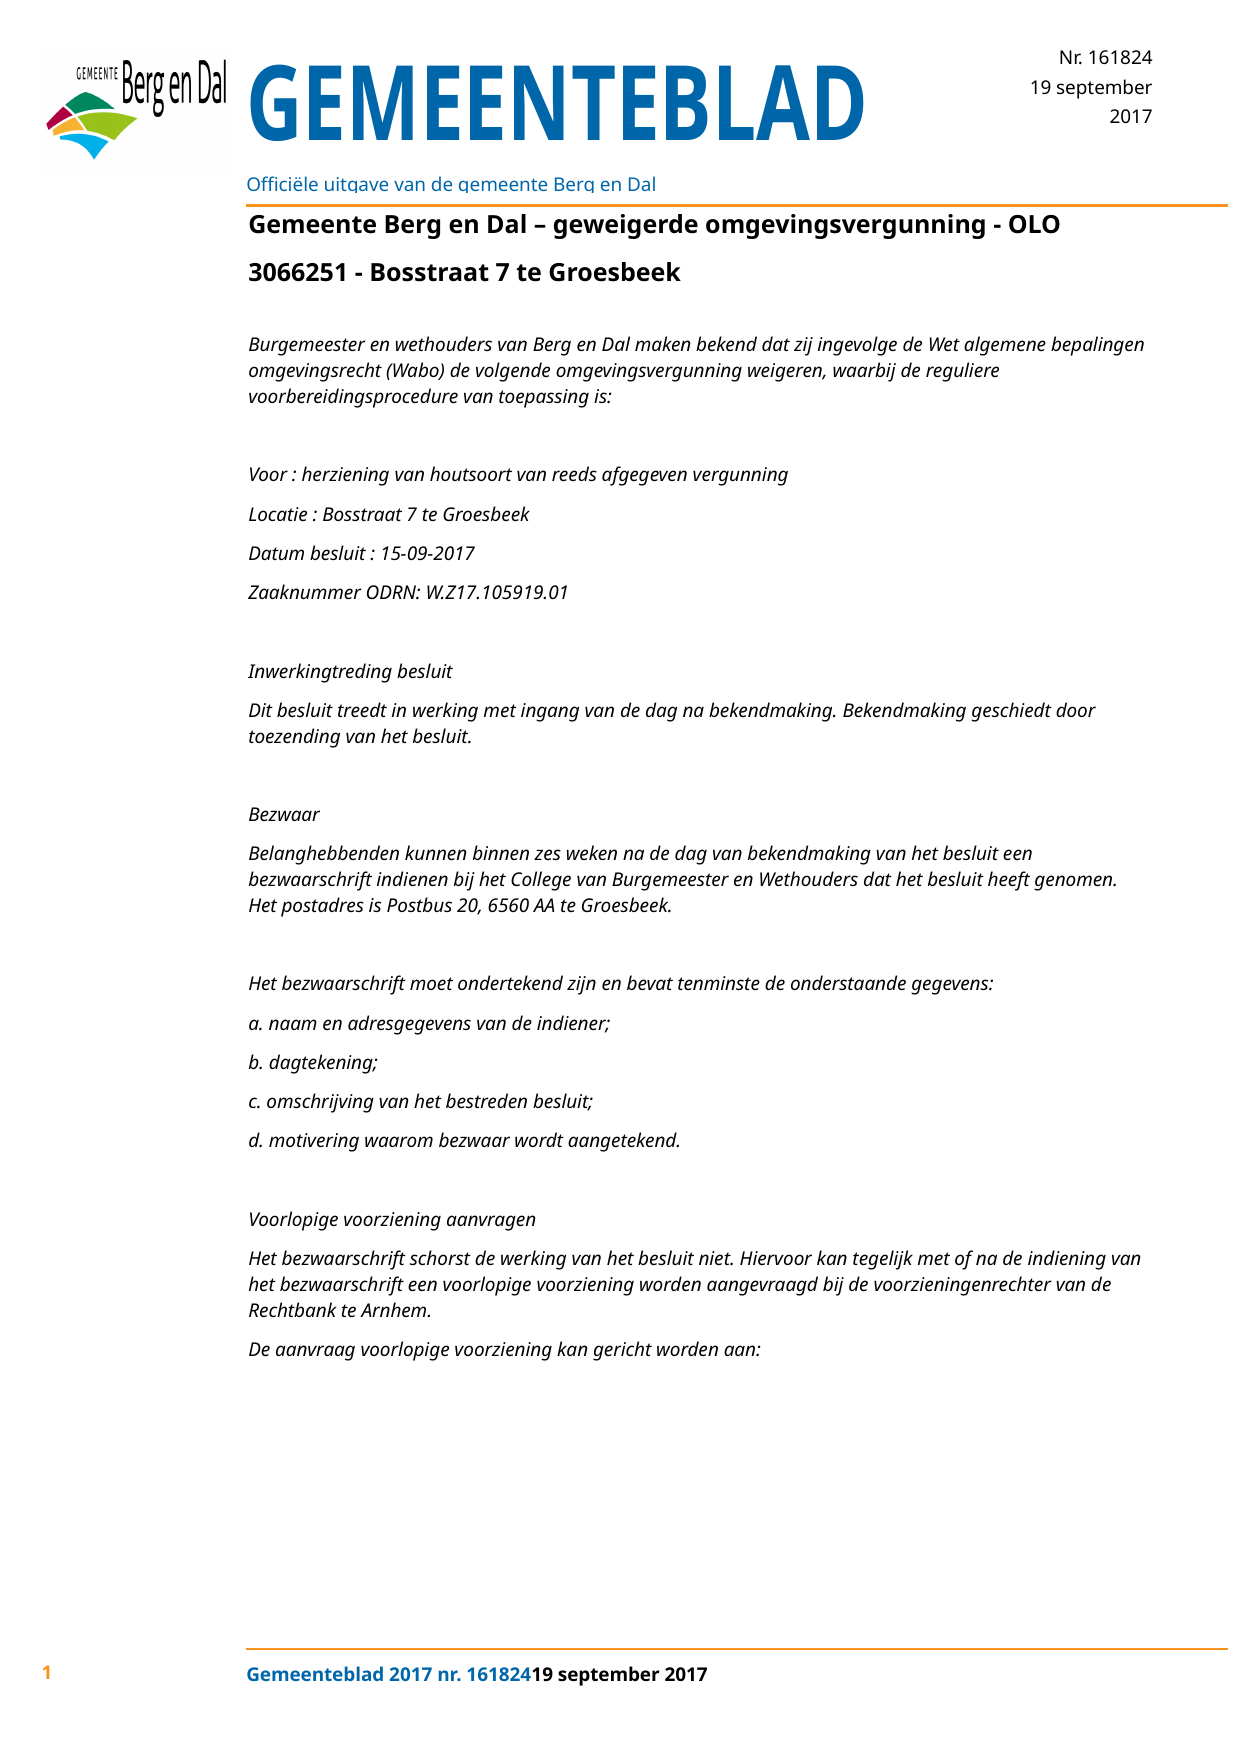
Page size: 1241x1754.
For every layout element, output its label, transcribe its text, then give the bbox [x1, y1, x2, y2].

text Het bezwaarschrift schorst de werking van het besluit niet. Hiervoor kan tegelijk met of na de indiening van het bezwaarschrift een voorlopige voorziening worden aangevraagd bij de voorzieningenrechter van de Rechtbank te Arnhem. [248, 1246, 1152, 1323]
text a. naam en adresgegevens van de indiener; [248, 1010, 1152, 1036]
text Dit besluit treedt in werking met ingang van de dag na bekendmaking. Bekendmaking geschiedt door toezending van het besluit. [248, 697, 1152, 748]
text b. dagtekening; [248, 1049, 1152, 1075]
text Burgemeester en wethouders van Berg en Dal maken bekend dat zij ingevolge de Wet algemene bepalingen omgevingsrecht (Wabo) de volgende omgevingsvergunning weigeren, waarbij de reguliere voorbereidingsprocedure van toepassing is: [248, 331, 1152, 409]
picture [41, 47, 231, 172]
text Zaaknummer ODRN: W.Z17.105919.01 [248, 579, 1152, 605]
text Voorlopige voorziening aanvragen [248, 1206, 1152, 1232]
text Het bezwaarschrift moet ondertekend zijn en bevat tenminste de onderstaande gegevens: [248, 971, 1152, 996]
text c. omschrijving van het bestreden besluit; [248, 1088, 1152, 1114]
text Belanghebbenden kunnen binnen zes weken na de dag van bekendmaking van het besluit een bezwaarschrift indienen bij het College van Burgemeester en Wethouders dat het besluit heeft genomen. Het postadres is Postbus 20, 6560 AA te Groesbeek. [248, 841, 1152, 918]
text Bezwaar [248, 801, 1152, 827]
text Inwerkingtreding besluit [248, 658, 1152, 683]
text Gemeente Berg en Dal – geweigerde omgevingsvergunning - OLO 3066251 - Bosstraat 7 te Groesbeek [248, 207, 1152, 288]
text d. motivering waarom bezwaar wordt aangetekend. [248, 1128, 1152, 1153]
text Voor : herziening van houtsoort van reeds afgegeven vergunning [248, 461, 1152, 487]
text De aanvraag voorlopige voorziening kan gericht worden aan: [248, 1336, 1152, 1362]
text Locatie : Bosstraat 7 te Groesbeek [248, 501, 1152, 526]
text Datum besluit : 15-09-2017 [248, 540, 1152, 566]
